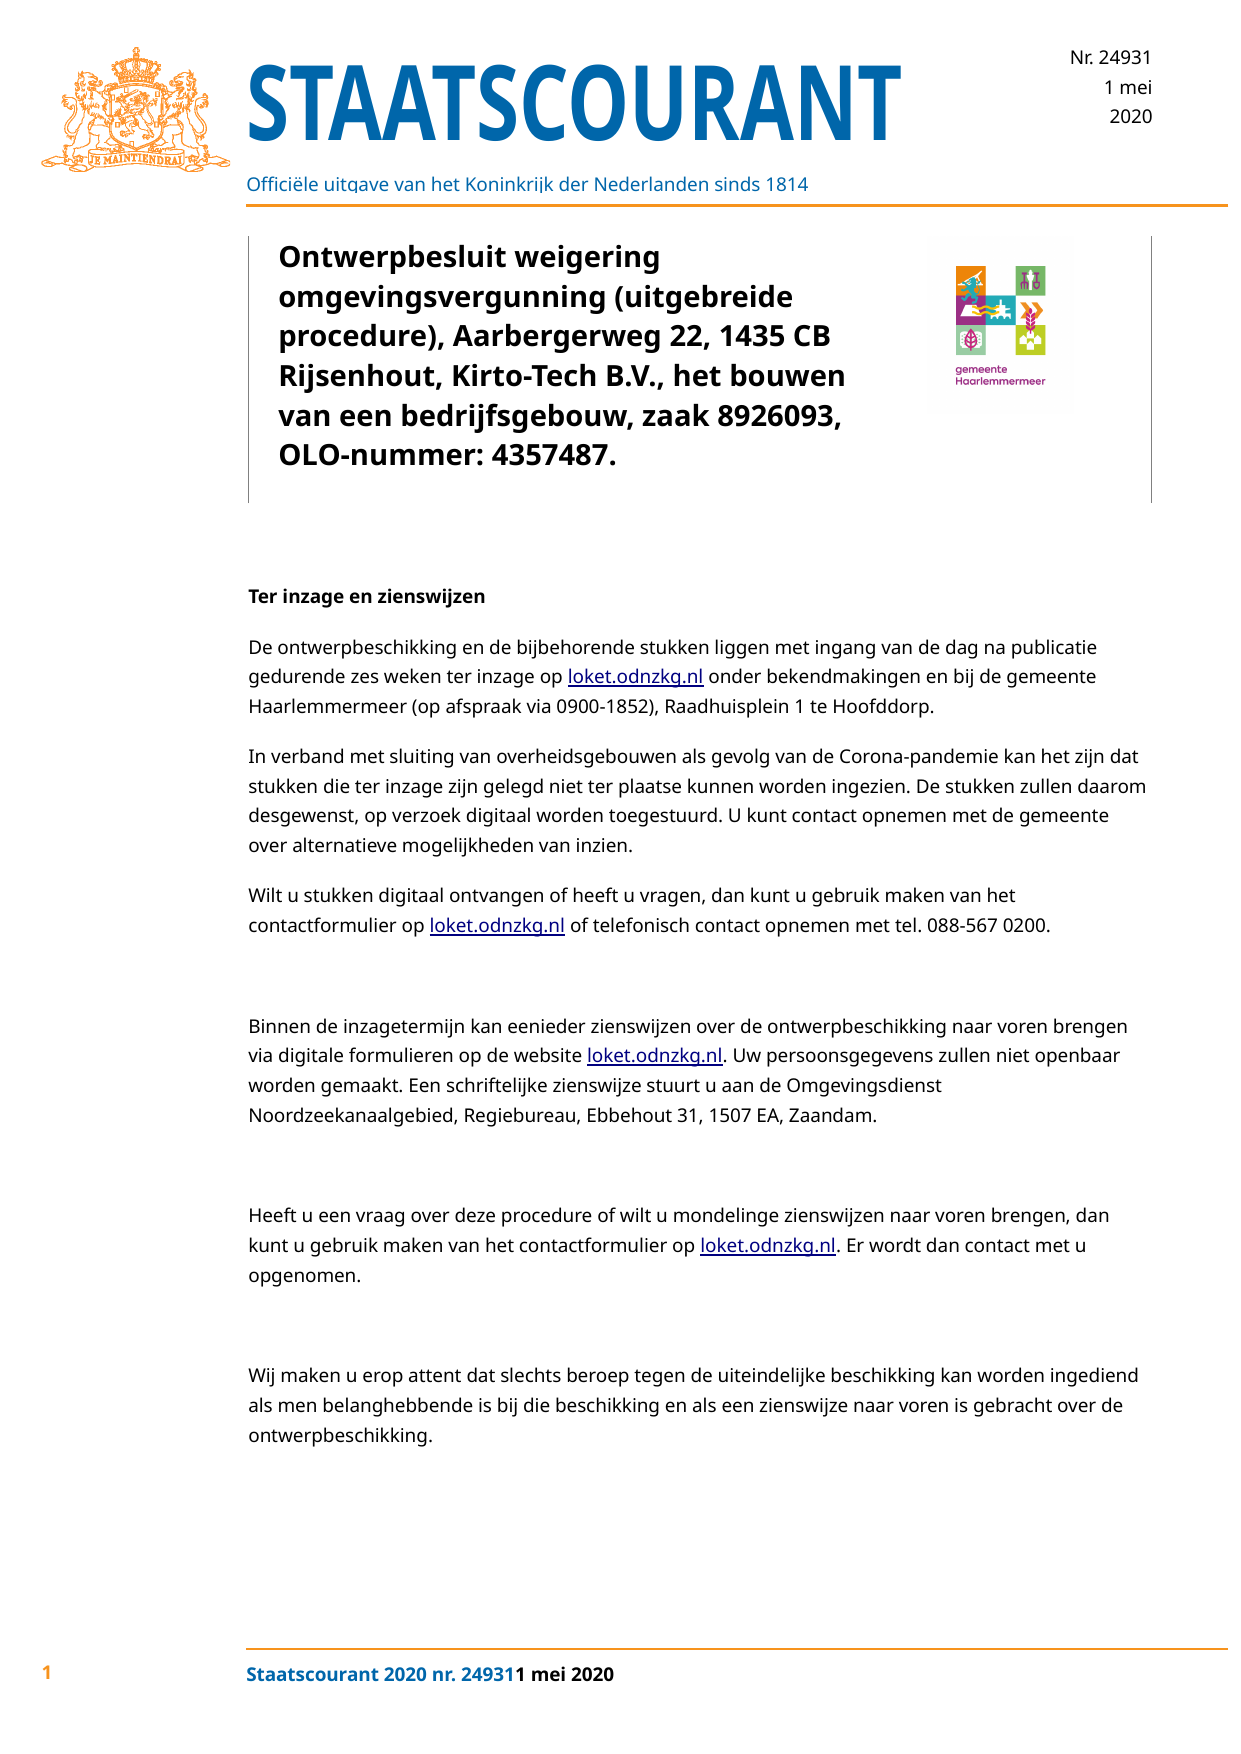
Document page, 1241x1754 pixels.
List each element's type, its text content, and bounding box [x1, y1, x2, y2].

picture [926, 236, 1075, 414]
text Binnen de inzagetermijn kan eenieder zienswijzen over de ontwerpbeschikking naar voren brengen via digitale formulieren op de website loket.odnzkg.nl. Uw persoonsgegevens zullen niet openbaar worden gemaakt. Een schriftelijke zienswijze stuurt u aan de Omgevingsdienst Noordzeekanaalgebied, Regiebureau, Ebbehout 31, 1507 EA, Zaandam. [248, 1013, 1152, 1127]
table_header Ontwerpbesluit weigering omgevingsvergunning (uitgebreide procedure), Aarbergerweg 22, 1435 CB Rijsenhout, Kirto-Tech B.V., het bouwen van een bedrijfsgebouw, zaak 8926093, OLO-nummer: 4357487. [249, 236, 850, 503]
text Heeft u een vraag over deze procedure of wilt u mondelinge zienswijzen naar voren brengen, dan kunt u gebruik maken van het contactformulier op loket.odnzkg.nl. Er wordt dan contact met u opgenomen. [248, 1203, 1152, 1287]
table_header [1075, 236, 1151, 413]
text Wij maken u erop attent dat slechts beroep tegen de uiteindelijke beschikking kan worden ingediend als men belanghebbende is bij die beschikking en als een zienswijze naar voren is gebracht over de ontwerpbeschikking. [248, 1363, 1152, 1447]
table_header [850, 236, 926, 413]
picture [41, 47, 231, 172]
text De ontwerpbeschikking en de bijbehorende stukken liggen met ingang van de dag na publicatie gedurende zes weken ter inzage op loket.odnzkg.nl onder bekendmakingen en bij de gemeente Haarlemmermeer (op afspraak via 0900-1852), Raadhuisplein 1 te Hoofddorp. [248, 634, 1152, 719]
table_header [850, 414, 1151, 503]
text In verband met sluiting van overheidsgebouwen als gevolg van de Corona-pandemie kan het zijn dat stukken die ter inzage zijn gelegd niet ter plaatse kunnen worden ingezien. De stukken zullen daarom desgewenst, op verzoek digitaal worden toegestuurd. U kunt contact opnemen met de gemeente over alternatieve mogelijkheden van inzien. [248, 743, 1152, 858]
text Ter inzage en zienswijzen [248, 583, 1152, 609]
text Wilt u stukken digitaal ontvangen of heeft u vragen, dan kunt u gebruik maken van het contactformulier op loket.odnzkg.nl of telefonisch contact opnemen met tel. 088-567 0200. [248, 883, 1152, 938]
